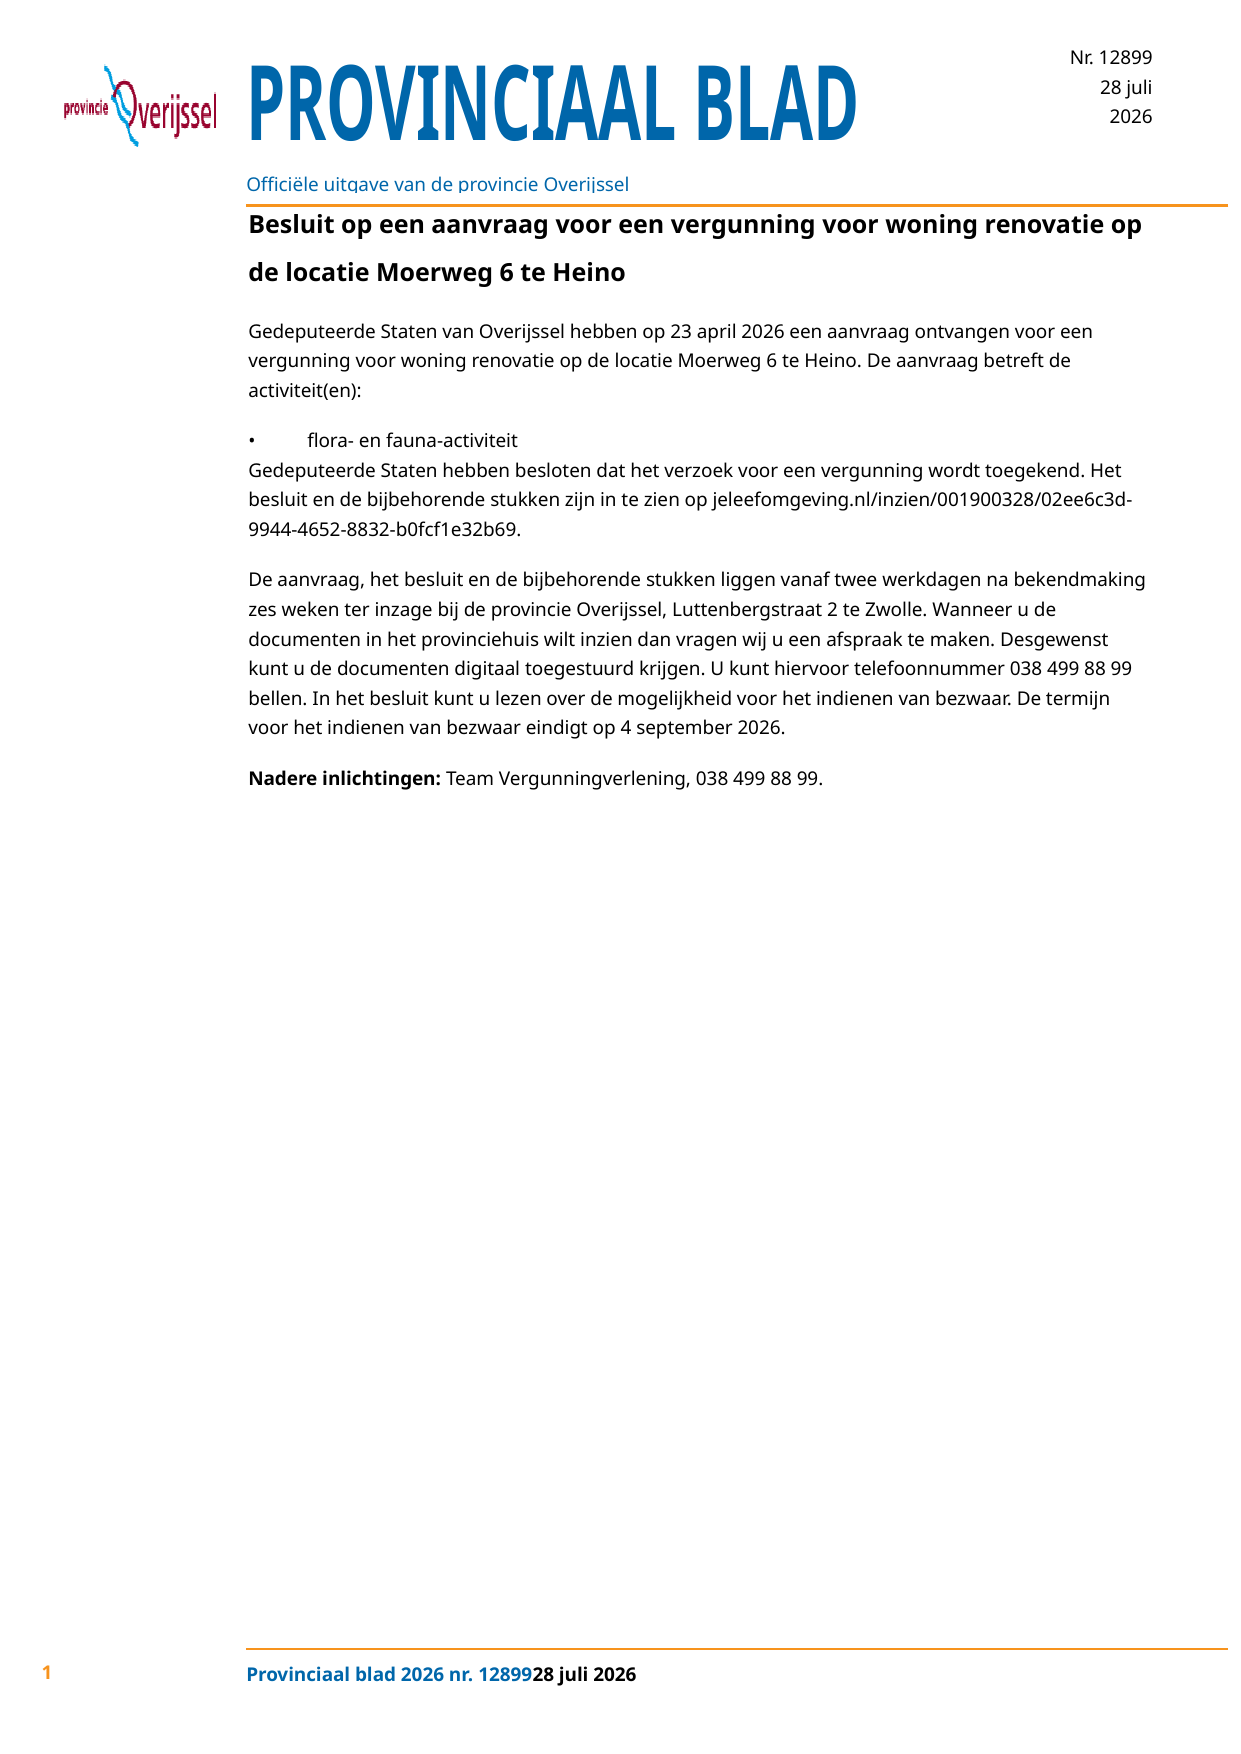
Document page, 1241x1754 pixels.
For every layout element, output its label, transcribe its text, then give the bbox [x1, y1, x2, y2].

picture [41, 47, 231, 172]
text De aanvraag, het besluit en de bijbehorende stukken liggen vanaf twee werkdagen na bekendmaking zes weken ter inzage bij de provincie Overijssel, Luttenbergstraat 2 te Zwolle. Wanneer u de documenten in het provinciehuis wilt inzien dan vragen wij u een afspraak te maken. Desgewenst kunt u de documenten digitaal toegestuurd krijgen. U kunt hiervoor telefoonnummer 038 499 88 99 bellen. In het besluit kunt u lezen over de mogelijkheid voor het indienen van bezwaar. De termijn voor het indienen van bezwaar eindigt op 4 september 2026. [248, 567, 1152, 740]
text Gedeputeerde Staten hebben besloten dat het verzoek voor een vergunning wordt toegekend. Het besluit en de bijbehorende stukken zijn in te zien op jeleefomgeving.nl/inzien/001900328/02ee6c3d-9944-4652-8832-b0fcf1e32b69. [248, 457, 1152, 542]
text Gedeputeerde Staten van Overijssel hebben op 23 april 2026 een aanvraag ontvangen voor een vergunning voor woning renovatie op de locatie Moerweg 6 te Heino. De aanvraag betreft de activiteit(en): [248, 318, 1152, 403]
text Besluit op een aanvraag voor een vergunning voor woning renovatie op de locatie Moerweg 6 te Heino [248, 207, 1152, 288]
text Nadere inlichtingen: Team Vergunningverlening, 038 499 88 99. [248, 765, 1152, 791]
list flora- en fauna-activiteit [248, 427, 1152, 453]
